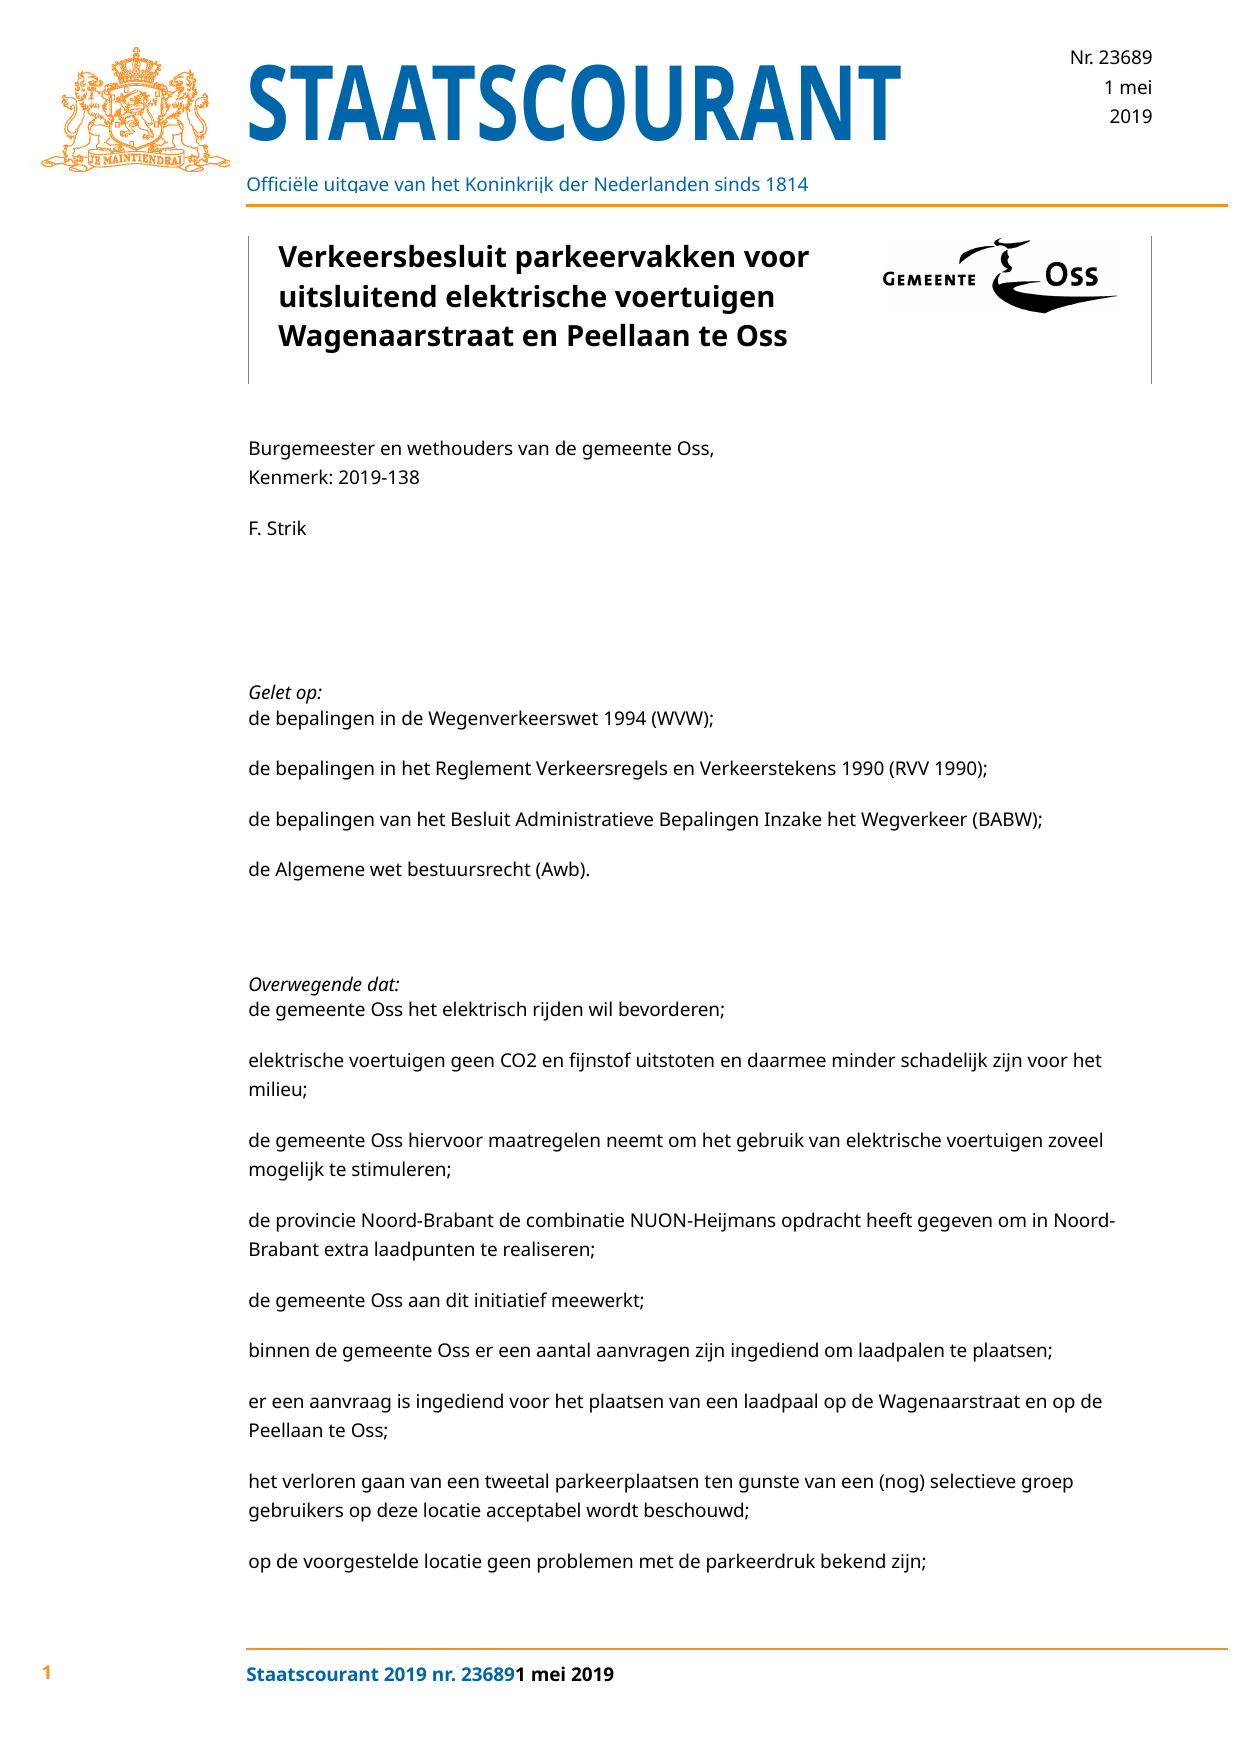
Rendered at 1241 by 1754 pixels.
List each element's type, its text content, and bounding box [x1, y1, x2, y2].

text de bepalingen van het Besluit Administratieve Bepalingen Inzake het Wegverkeer (BABW); [248, 806, 1152, 832]
text op de voorgestelde locatie geen problemen met de parkeerdruk bekend zijn; [248, 1548, 1152, 1573]
text Overwegende dat: [248, 971, 1152, 997]
picture [882, 236, 1119, 314]
text elektrische voertuigen geen CO2 en fijnstof uitstoten en daarmee minder schadelijk zijn voor het milieu; [248, 1047, 1152, 1102]
table_header Verkeersbesluit parkeervakken voor uitsluitend elektrische voertuigen Wagenaarstraat en Peellaan te Oss [249, 236, 850, 384]
text de bepalingen in het Reglement Verkeersregels en Verkeerstekens 1990 (RVV 1990); [248, 756, 1152, 781]
picture [41, 47, 231, 172]
text Gelet op: [248, 679, 1152, 705]
text de gemeente Oss het elektrisch rijden wil bevorderen; [248, 997, 1152, 1022]
text de bepalingen in de Wegenverkeerswet 1994 (WVW); [248, 705, 1152, 731]
text F. Strik [248, 515, 1152, 540]
text de gemeente Oss aan dit initiatief meewerkt; [248, 1287, 1152, 1313]
text Kenmerk: 2019-138 [248, 464, 1152, 490]
text binnen de gemeente Oss er een aantal aanvragen zijn ingediend om laadpalen te plaatsen; [248, 1337, 1152, 1363]
text Burgemeester en wethouders van de gemeente Oss, [248, 435, 1152, 460]
text het verloren gaan van een tweetal parkeerplaatsen ten gunste van een (nog) selectieve groep gebruikers op deze locatie acceptabel wordt beschouwd; [248, 1468, 1152, 1523]
text de Algemene wet bestuursrecht (Awb). [248, 856, 1152, 882]
table_header [850, 236, 1151, 384]
text de provincie Noord-Brabant de combinatie NUON-Heijmans opdracht heeft gegeven om in Noord-Brabant extra laadpunten te realiseren; [248, 1207, 1152, 1262]
text de gemeente Oss hiervoor maatregelen neemt om het gebruik van elektrische voertuigen zoveel mogelijk te stimuleren; [248, 1127, 1152, 1182]
text er een aanvraag is ingediend voor het plaatsen van een laadpaal op de Wagenaarstraat en op de Peellaan te Oss; [248, 1388, 1152, 1443]
